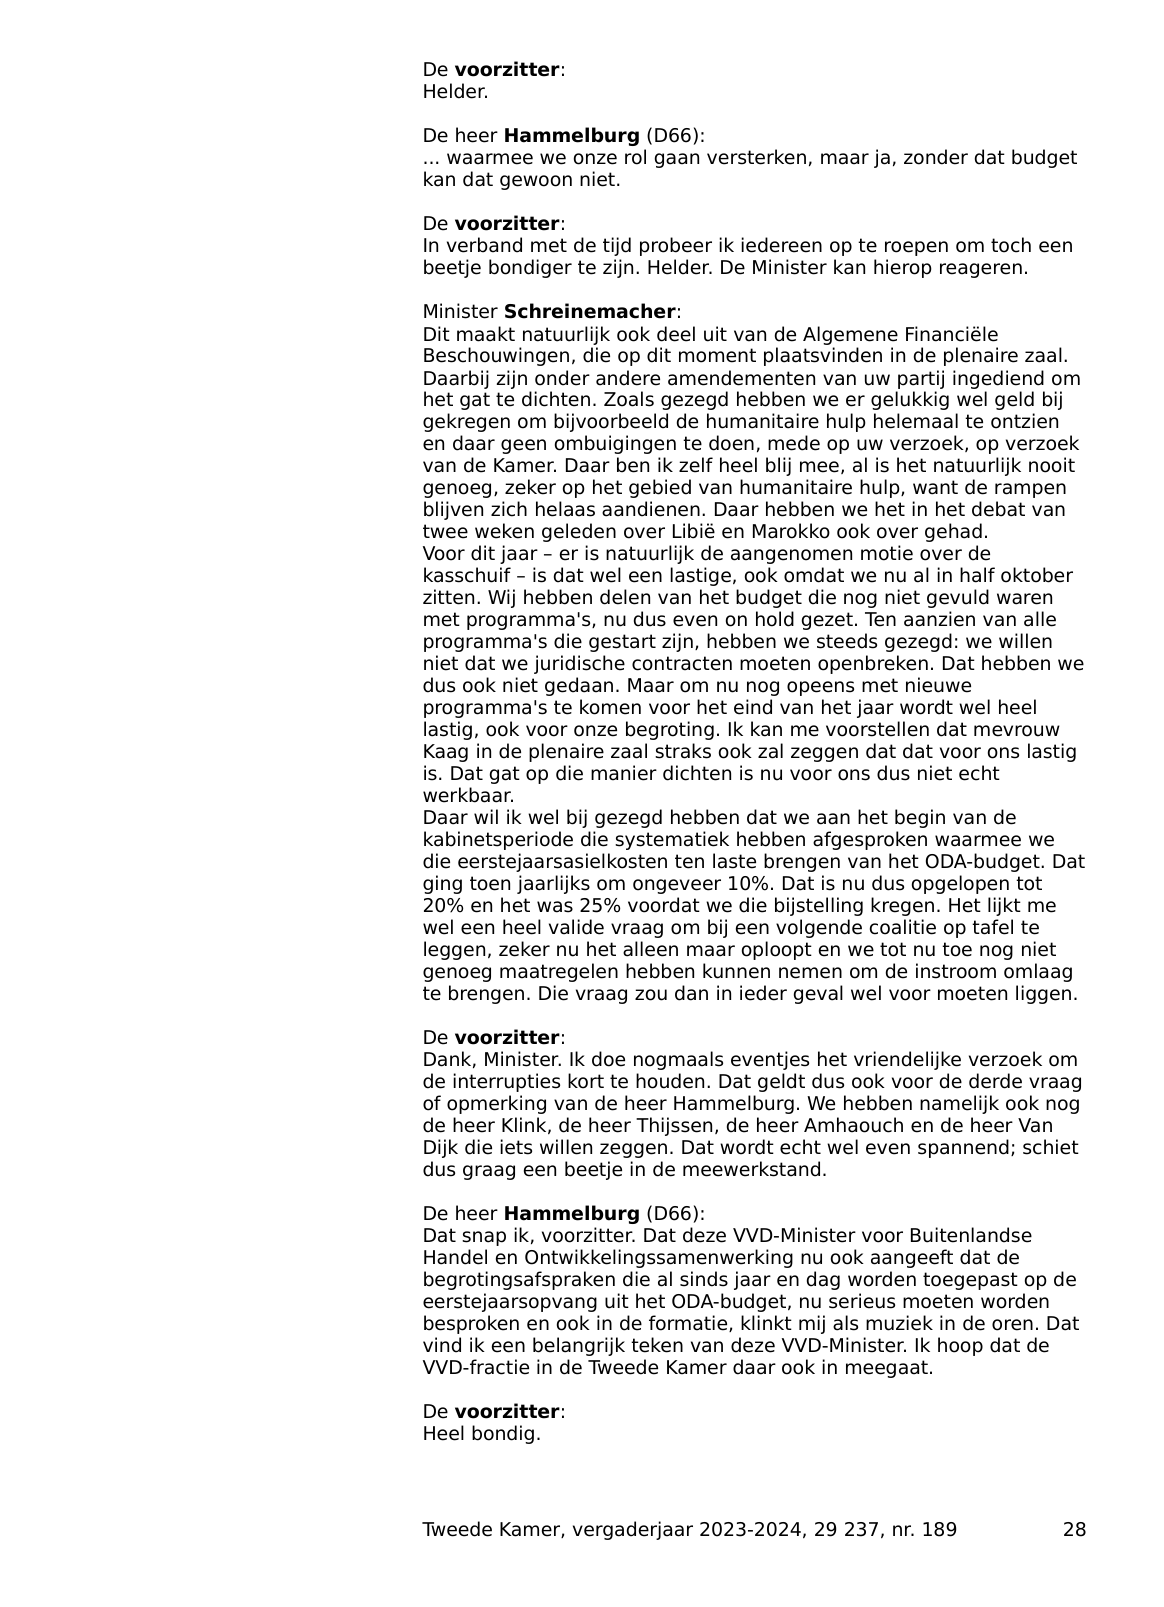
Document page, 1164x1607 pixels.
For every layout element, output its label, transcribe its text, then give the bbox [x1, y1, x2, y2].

text Minister Schreinemacher: [422, 301, 1087, 323]
text In verband met de tijd probeer ik iedereen op te roepen om toch een beetje bondiger te zijn. Helder. De Minister kan hierop reageren. [422, 235, 1087, 279]
text Daar wil ik wel bij gezegd hebben dat we aan het begin van de kabinetsperiode die systematiek hebben afgesproken waarmee we die eerstejaarsasielkosten ten laste brengen van het ODA-budget. Dat ging toen jaarlijks om ongeveer 10%. Dat is nu dus opgelopen tot 20% en het was 25% voordat we die bijstelling kregen. Het lijkt me wel een heel valide vraag om bij een volgende coalitie op tafel te leggen, zeker nu het alleen maar oploopt en we tot nu toe nog niet genoeg maatregelen hebben kunnen nemen om de instroom omlaag te brengen. Die vraag zou dan in ieder geval wel voor moeten liggen. [422, 807, 1087, 1005]
text Voor dit jaar – er is natuurlijk de aangenomen motie over de kasschuif – is dat wel een lastige, ook omdat we nu al in half oktober zitten. Wij hebben delen van het budget die nog niet gevuld waren met programma's, nu dus even on hold gezet. Ten aanzien van alle programma's die gestart zijn, hebben we steeds gezegd: we willen niet dat we juridische contracten moeten openbreken. Dat hebben we dus ook niet gedaan. Maar om nu nog opeens met nieuwe programma's te komen voor het eind van het jaar wordt wel heel lastig, ook voor onze begroting. Ik kan me voorstellen dat mevrouw Kaag in de plenaire zaal straks ook zal zeggen dat dat voor ons lastig is. Dat gat op die manier dichten is nu voor ons dus niet echt werkbaar. [422, 543, 1087, 807]
text De voorzitter: [422, 1401, 1087, 1423]
text Helder. [422, 81, 1087, 103]
text Dat snap ik, voorzitter. Dat deze VVD-Minister voor Buitenlandse Handel en Ontwikkelingssamenwerking nu ook aangeeft dat de begrotingsafspraken die al sinds jaar en dag worden toegepast op de eerstejaarsopvang uit het ODA-budget, nu serieus moeten worden besproken en ook in de formatie, klinkt mij als muziek in de oren. Dat vind ik een belangrijk teken van deze VVD-Minister. Ik hoop dat de VVD-fractie in de Tweede Kamer daar ook in meegaat. [422, 1225, 1087, 1379]
text De voorzitter: [422, 1027, 1087, 1049]
text ... waarmee we onze rol gaan versterken, maar ja, zonder dat budget kan dat gewoon niet. [422, 147, 1087, 191]
text De voorzitter: [422, 213, 1087, 235]
text Heel bondig. [422, 1423, 1087, 1445]
text De voorzitter: [422, 59, 1087, 81]
text De heer Hammelburg (D66): [422, 125, 1087, 147]
text De heer Hammelburg (D66): [422, 1203, 1087, 1225]
text Dit maakt natuurlijk ook deel uit van de Algemene Financiële Beschouwingen, die op dit moment plaatsvinden in de plenaire zaal. Daarbij zijn onder andere amendementen van uw partij ingediend om het gat te dichten. Zoals gezegd hebben we er gelukkig wel geld bij gekregen om bijvoorbeeld de humanitaire hulp helemaal te ontzien en daar geen ombuigingen te doen, mede op uw verzoek, op verzoek van de Kamer. Daar ben ik zelf heel blij mee, al is het natuurlijk nooit genoeg, zeker op het gebied van humanitaire hulp, want de rampen blijven zich helaas aandienen. Daar hebben we het in het debat van twee weken geleden over Libië en Marokko ook over gehad. [422, 323, 1087, 543]
text Dank, Minister. Ik doe nogmaals eventjes het vriendelijke verzoek om de interrupties kort te houden. Dat geldt dus ook voor de derde vraag of opmerking van de heer Hammelburg. We hebben namelijk ook nog de heer Klink, de heer Thijssen, de heer Amhaouch en de heer Van Dijk die iets willen zeggen. Dat wordt echt wel even spannend; schiet dus graag een beetje in de meewerkstand. [422, 1049, 1087, 1181]
